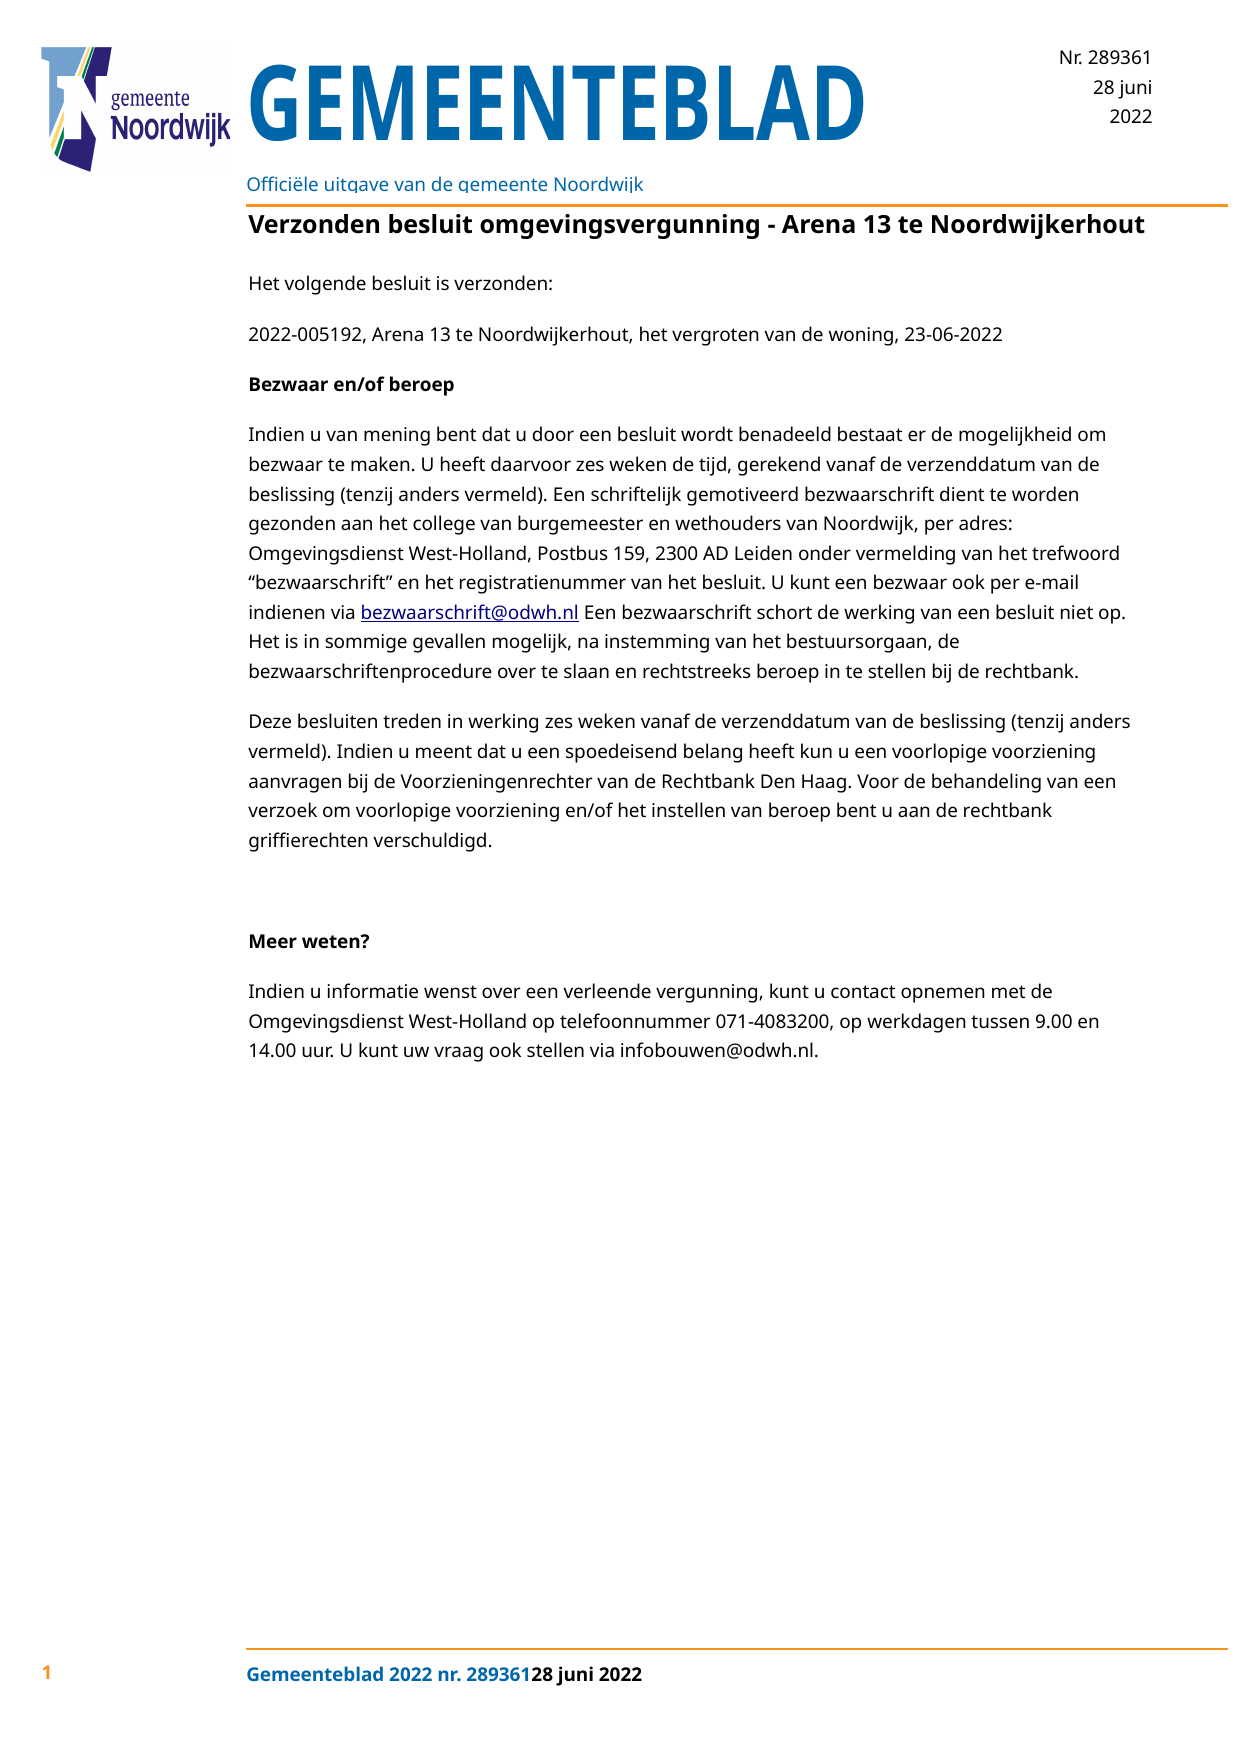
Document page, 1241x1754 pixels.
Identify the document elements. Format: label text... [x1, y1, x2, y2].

picture [41, 47, 231, 172]
text Indien u informatie wenst over een verleende vergunning, kunt u contact opnemen met de Omgevingsdienst West-Holland op telefoonnummer 071-4083200, op werkdagen tussen 9.00 en 14.00 uur. U kunt uw vraag ook stellen via infobouwen@odwh.nl. [248, 978, 1152, 1063]
text Het volgende besluit is verzonden: [248, 270, 1152, 296]
text Verzonden besluit omgevingsvergunning - Arena 13 te Noordwijkerhout [248, 207, 1152, 241]
text Meer weten? [248, 928, 1152, 953]
text Indien u van mening bent dat u door een besluit wordt benadeeld bestaat er de mogelijkheid om bezwaar te maken. U heeft daarvoor zes weken de tijd, gerekend vanaf de verzenddatum van de beslissing (tenzij anders vermeld). Een schriftelijk gemotiveerd bezwaarschrift dient te worden gezonden aan het college van burgemeester en wethouders van Noordwijk, per adres: Omgevingsdienst West-Holland, Postbus 159, 2300 AD Leiden onder vermelding van het trefwoord “bezwaarschrift” en het registratienummer van het besluit. U kunt een bezwaar ook per e-mail indienen via bezwaarschrift@odwh.nl Een bezwaarschrift schort de werking van een besluit niet op. Het is in sommige gevallen mogelijk, na instemming van het bestuursorgaan, de bezwaarschriftenprocedure over te slaan en rechtstreeks beroep in te stellen bij de rechtbank. [248, 422, 1152, 684]
text Bezwaar en/of beroep [248, 371, 1152, 397]
text 2022-005192, Arena 13 te Noordwijkerhout, het vergroten van de woning, 23-06-2022 [248, 321, 1152, 346]
text Deze besluiten treden in werking zes weken vanaf de verzenddatum van de beslissing (tenzij anders vermeld). Indien u meent dat u een spoedeisend belang heeft kun u een voorlopige voorziening aanvragen bij de Voorzieningenrechter van de Rechtbank Den Haag. Voor de behandeling van een verzoek om voorlopige voorziening en/of het instellen van beroep bent u aan de rechtbank griffierechten verschuldigd. [248, 709, 1152, 853]
